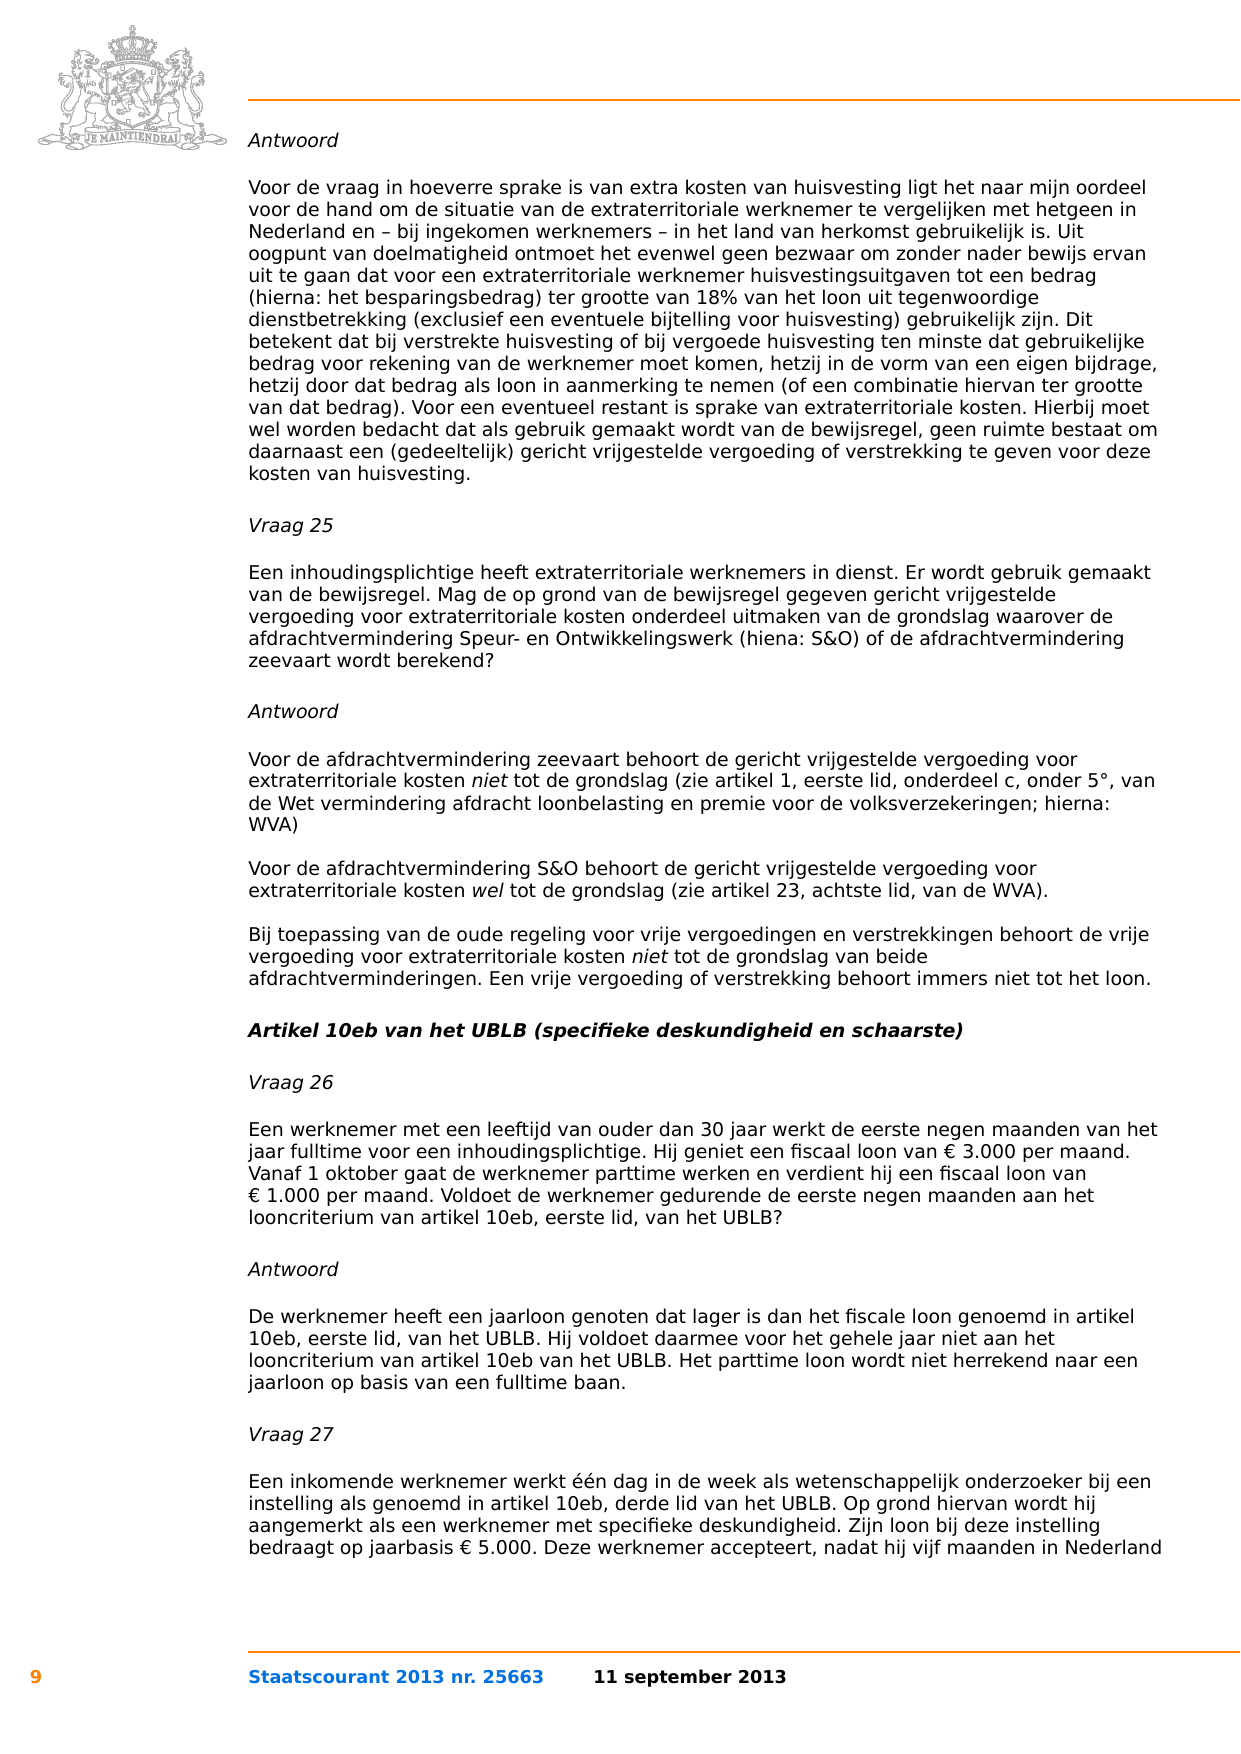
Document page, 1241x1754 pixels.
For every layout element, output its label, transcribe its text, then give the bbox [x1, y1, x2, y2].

subtitle Antwoord [248, 1259, 1163, 1281]
subtitle Vraag 27 [248, 1424, 1163, 1446]
subtitle Vraag 26 [248, 1072, 1163, 1094]
subtitle Antwoord [248, 701, 1163, 723]
text Voor de afdrachtvermindering zeevaart behoort de gericht vrijgestelde vergoeding voor extraterritoriale kosten niet tot de grondslag (zie artikel 1, eerste lid, onderdeel c, onder 5°, van de Wet vermindering afdracht loonbelasting en premie voor de volksverzekeringen; hierna: WVA) [248, 748, 1163, 836]
picture [38, 25, 227, 150]
text Een inkomende werknemer werkt één dag in de week als wetenschappelijk onderzoeker bij een instelling als genoemd in artikel 10eb, derde lid van het UBLB. Op grond hiervan wordt hij aangemerkt als een werknemer met specifieke deskundigheid. Zijn loon bij deze instelling bedraagt op jaarbasis € 5.000. Deze werknemer accepteert, nadat hij vijf maanden in Nederland [248, 1471, 1163, 1559]
subtitle Artikel 10eb van het UBLB (specifieke deskundigheid en schaarste) [248, 1020, 1163, 1042]
subtitle Vraag 25 [248, 514, 1163, 537]
text Voor de afdrachtvermindering S&O behoort de gericht vrijgestelde vergoeding voor extraterritoriale kosten wel tot de grondslag (zie artikel 23, achtste lid, van de WVA). [248, 858, 1163, 902]
text Voor de vraag in hoeverre sprake is van extra kosten van huisvesting ligt het naar mijn oordeel voor de hand om de situatie van de extraterritoriale werknemer te vergelijken met hetgeen in Nederland en – bij ingekomen werknemers – in het land van herkomst gebruikelijk is. Uit oogpunt van doelmatigheid ontmoet het evenwel geen bezwaar om zonder nader bewijs ervan uit te gaan dat voor een extraterritoriale werknemer huisvestingsuitgaven tot een bedrag (hierna: het besparingsbedrag) ter grootte van 18% van het loon uit tegenwoordige dienstbetrekking (exclusief een eventuele bijtelling voor huisvesting) gebruikelijk zijn. Dit betekent dat bij verstrekte huisvesting of bij vergoede huisvesting ten minste dat gebruikelijke bedrag voor rekening van de werknemer moet komen, hetzij in de vorm van een eigen bijdrage, hetzij door dat bedrag als loon in aanmerking te nemen (of een combinatie hiervan ter grootte van dat bedrag). Voor een eventueel restant is sprake van extraterritoriale kosten. Hierbij moet wel worden bedacht dat als gebruik gemaakt wordt van de bewijsregel, geen ruimte bestaat om daarnaast een (gedeeltelijk) gericht vrijgestelde vergoeding of verstrekking te geven voor deze kosten van huisvesting. [248, 177, 1163, 484]
text Een inhoudingsplichtige heeft extraterritoriale werknemers in dienst. Er wordt gebruik gemaakt van de bewijsregel. Mag de op grond van de bewijsregel gegeven gericht vrijgestelde vergoeding voor extraterritoriale kosten onderdeel uitmaken van de grondslag waarover de afdrachtvermindering Speur- en Ontwikkelingswerk (hiena: S&O) of de afdrachtvermindering zeevaart wordt berekend? [248, 562, 1163, 671]
text De werknemer heeft een jaarloon genoten dat lager is dan het fiscale loon genoemd in artikel 10eb, eerste lid, van het UBLB. Hij voldoet daarmee voor het gehele jaar niet aan het looncriterium van artikel 10eb van het UBLB. Het parttime loon wordt niet herrekend naar een jaarloon op basis van een fulltime baan. [248, 1306, 1163, 1394]
text Een werknemer met een leeftijd van ouder dan 30 jaar werkt de eerste negen maanden van het jaar fulltime voor een inhoudingsplichtige. Hij geniet een fiscaal loon van € 3.000 per maand. Vanaf 1 oktober gaat de werknemer parttime werken en verdient hij een fiscaal loon van € 1.000 per maand. Voldoet de werknemer gedurende de eerste negen maanden aan het looncriterium van artikel 10eb, eerste lid, van het UBLB? [248, 1119, 1163, 1229]
text Bij toepassing van de oude regeling voor vrije vergoedingen en verstrekkingen behoort de vrije vergoeding voor extraterritoriale kosten niet tot de grondslag van beide afdrachtverminderingen. Een vrije vergoeding of verstrekking behoort immers niet tot het loon. [248, 924, 1163, 990]
subtitle Antwoord [248, 130, 1163, 152]
